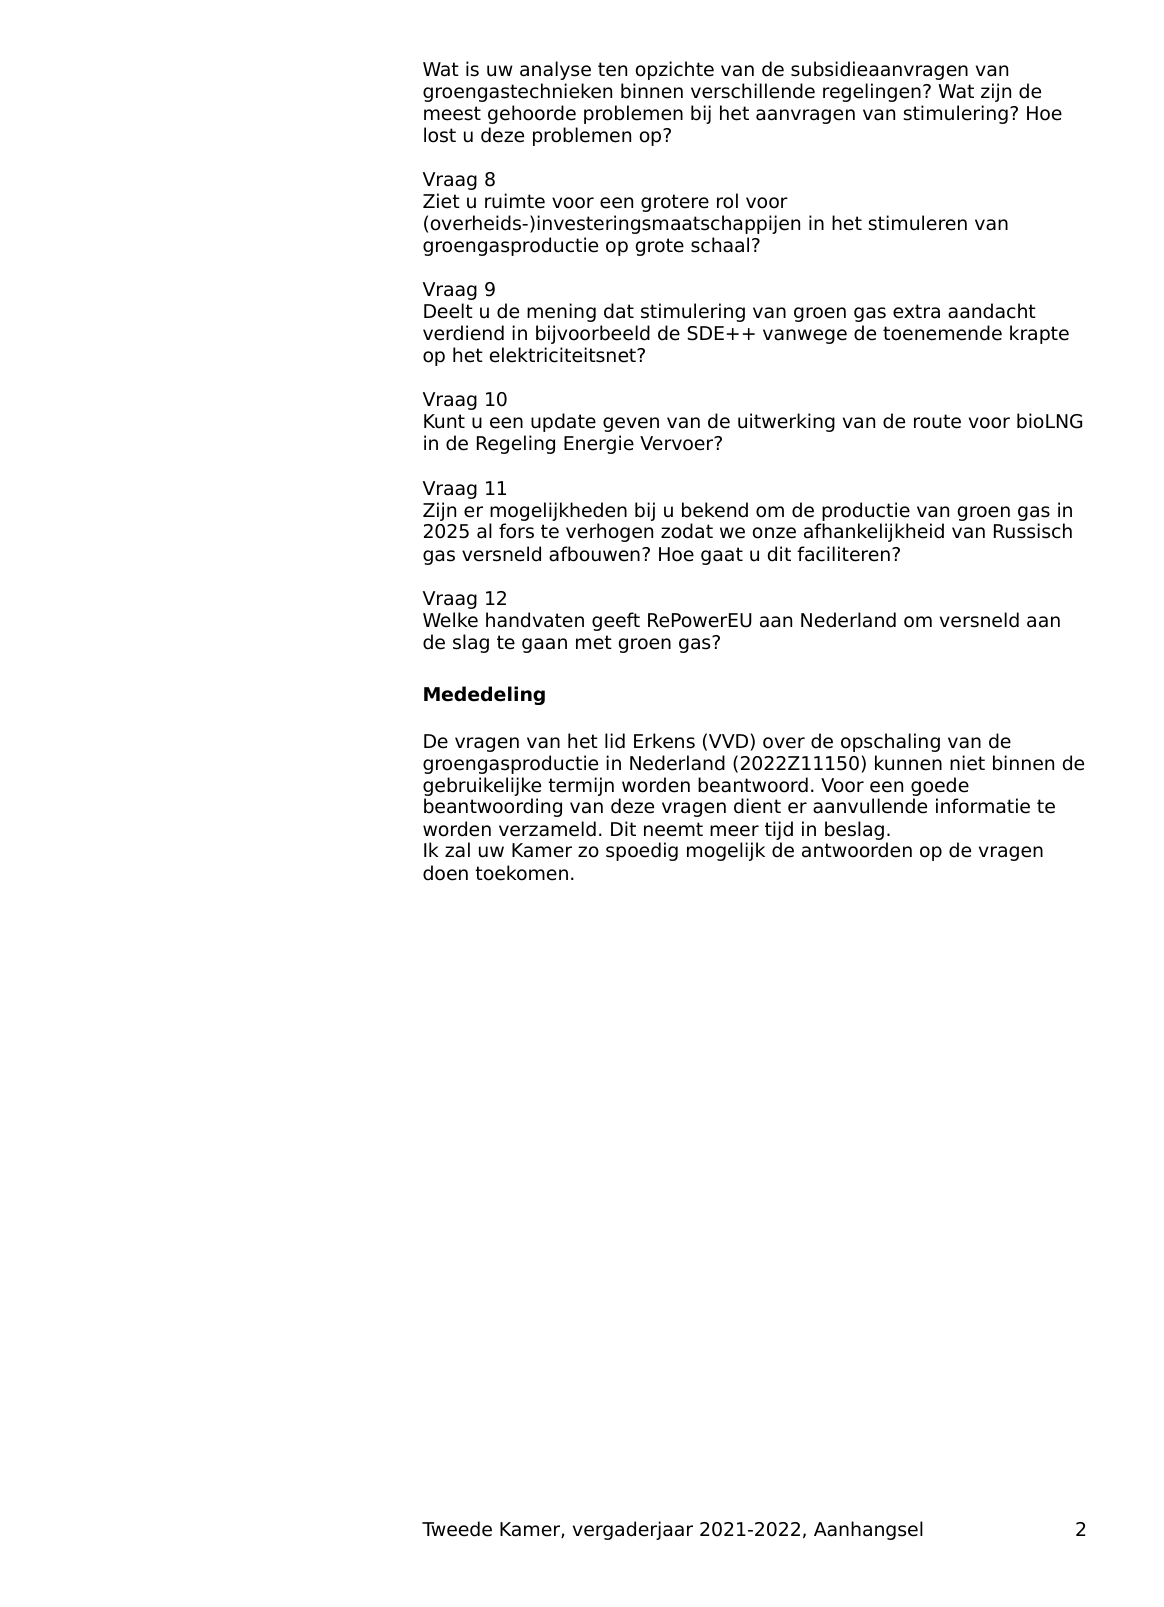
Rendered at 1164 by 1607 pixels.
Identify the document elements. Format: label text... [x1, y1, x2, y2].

text Vraag 11 [422, 477, 1087, 499]
text Vraag 10 [422, 389, 1087, 411]
text Vraag 12 [422, 588, 1087, 609]
text Zijn er mogelijkheden bij u bekend om de productie van groen gas in 2025 al fors te verhogen zodat we onze afhankelijkheid van Russisch gas versneld afbouwen? Hoe gaat u dit faciliteren? [422, 499, 1087, 565]
text Wat is uw analyse ten opzichte van de subsidieaanvragen van groengastechnieken binnen verschillende regelingen? Wat zijn de meest gehoorde problemen bij het aanvragen van stimulering? Hoe lost u deze problemen op? [422, 59, 1087, 147]
text Kunt u een update geven van de uitwerking van de route voor bioLNG in de Regeling Energie Vervoer? [422, 411, 1087, 455]
text Deelt u de mening dat stimulering van groen gas extra aandacht verdiend in bijvoorbeeld de SDE++ vanwege de toenemende krapte op het elektriciteitsnet? [422, 301, 1087, 367]
text Welke handvaten geeft RePowerEU aan Nederland om versneld aan de slag te gaan met groen gas? [422, 609, 1087, 653]
subtitle Mededeling [422, 683, 1087, 706]
text Ik zal uw Kamer zo spoedig mogelijk de antwoorden op de vragen doen toekomen. [422, 840, 1087, 884]
text Ziet u ruimte voor een grotere rol voor (overheids-)investeringsmaatschappijen in het stimuleren van groengasproductie op grote schaal? [422, 191, 1087, 257]
text De vragen van het lid Erkens (VVD) over de opschaling van de groengasproductie in Nederland (2022Z11150) kunnen niet binnen de gebruikelijke termijn worden beantwoord. Voor een goede beantwoording van deze vragen dient er aanvullende informatie te worden verzameld. Dit neemt meer tijd in beslag. [422, 731, 1087, 840]
text Vraag 9 [422, 279, 1087, 301]
text Vraag 8 [422, 169, 1087, 191]
